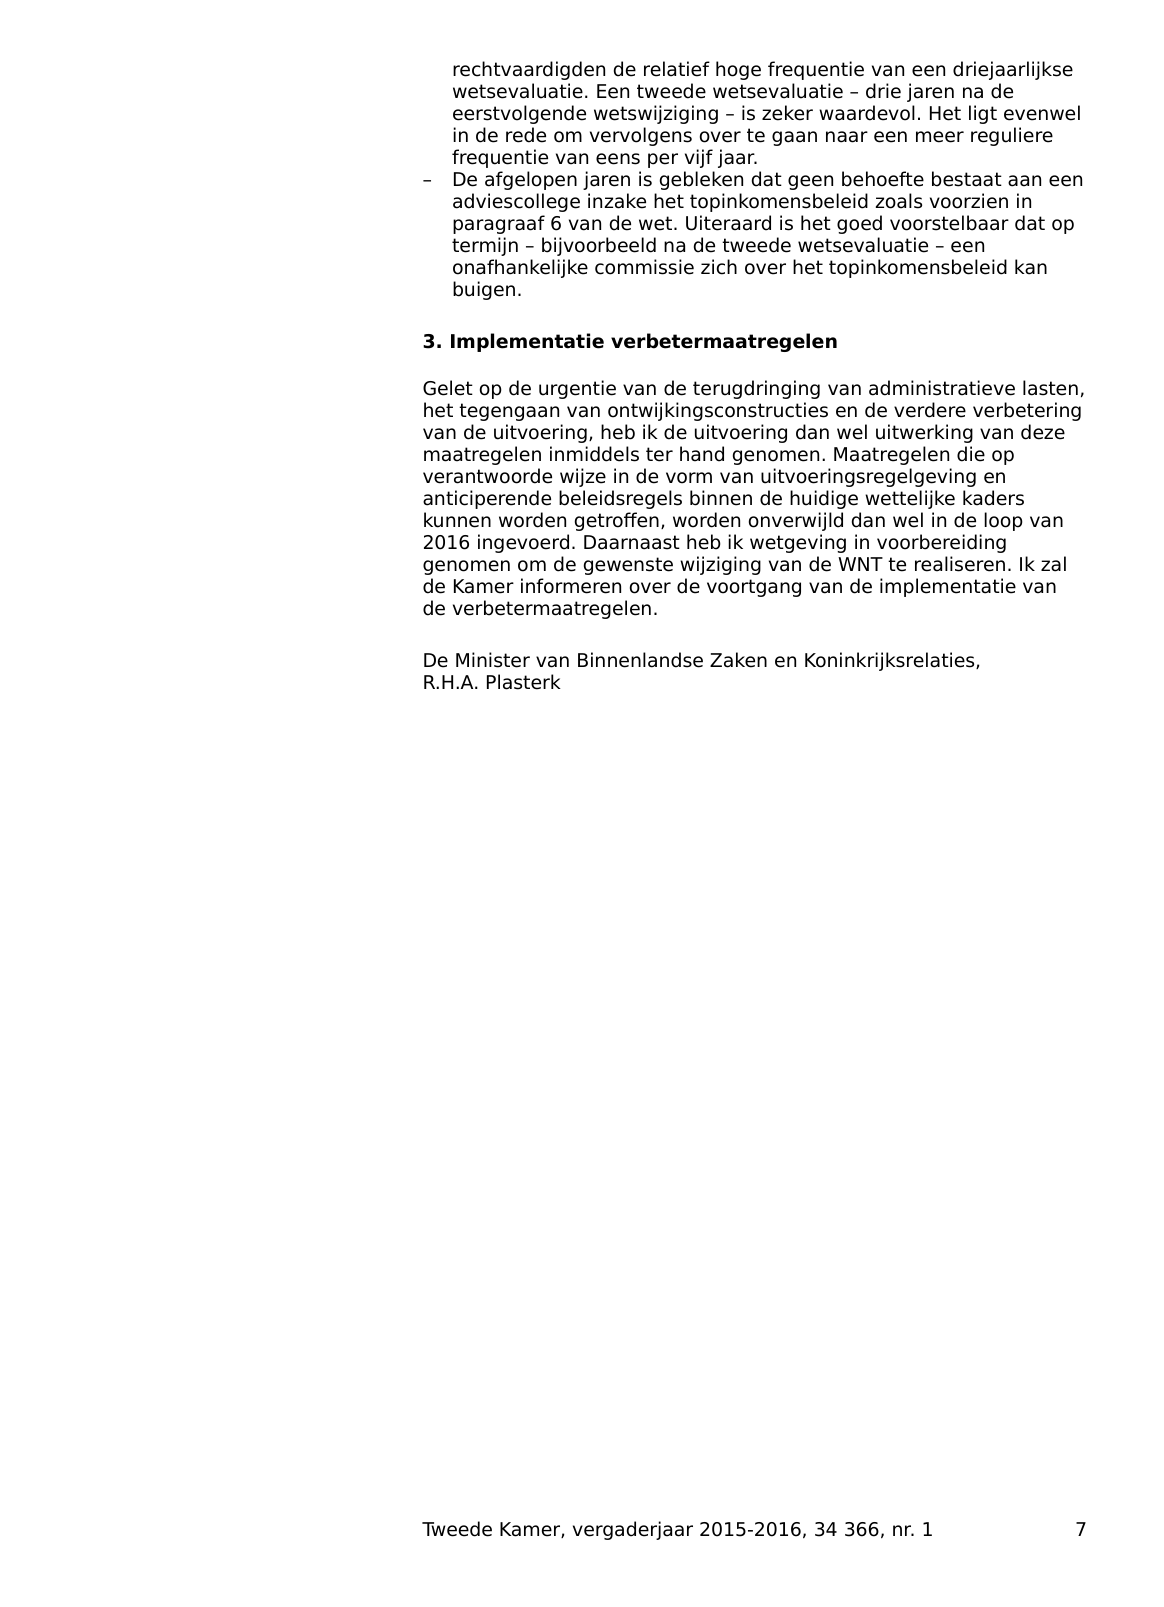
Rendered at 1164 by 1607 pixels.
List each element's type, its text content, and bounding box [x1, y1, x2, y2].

subtitle 3. Implementatie verbetermaatregelen [422, 331, 1087, 353]
text rechtvaardigden de relatief hoge frequentie van een driejaarlijkse wetsevaluatie. Een tweede wetsevaluatie – drie jaren na de eerstvolgende wetswijziging – is zeker waardevol. Het ligt evenwel in de rede om vervolgens over te gaan naar een meer reguliere frequentie van eens per vijf jaar. [422, 59, 1087, 169]
text De Minister van Binnenlandse Zaken en Koninkrijksrelaties, R.H.A. Plasterk [422, 649, 1087, 693]
text Gelet op de urgentie van de terugdringing van administratieve lasten, het tegengaan van ontwijkingsconstructies en de verdere verbetering van de uitvoering, heb ik de uitvoering dan wel uitwerking van deze maatregelen inmiddels ter hand genomen. Maatregelen die op verantwoorde wijze in de vorm van uitvoeringsregelgeving en anticiperende beleidsregels binnen de huidige wettelijke kaders kunnen worden getroffen, worden onverwijld dan wel in de loop van 2016 ingevoerd. Daarnaast heb ik wetgeving in voorbereiding genomen om de gewenste wijziging van de WNT te realiseren. Ik zal de Kamer informeren over de voortgang van de implementatie van de verbetermaatregelen. [422, 378, 1087, 619]
text – De afgelopen jaren is gebleken dat geen behoefte bestaat aan een adviescollege inzake het topinkomensbeleid zoals voorzien in paragraaf 6 van de wet. Uiteraard is het goed voorstelbaar dat op termijn – bijvoorbeeld na de tweede wetsevaluatie – een onafhankelijke commissie zich over het topinkomensbeleid kan buigen. [422, 169, 1087, 301]
